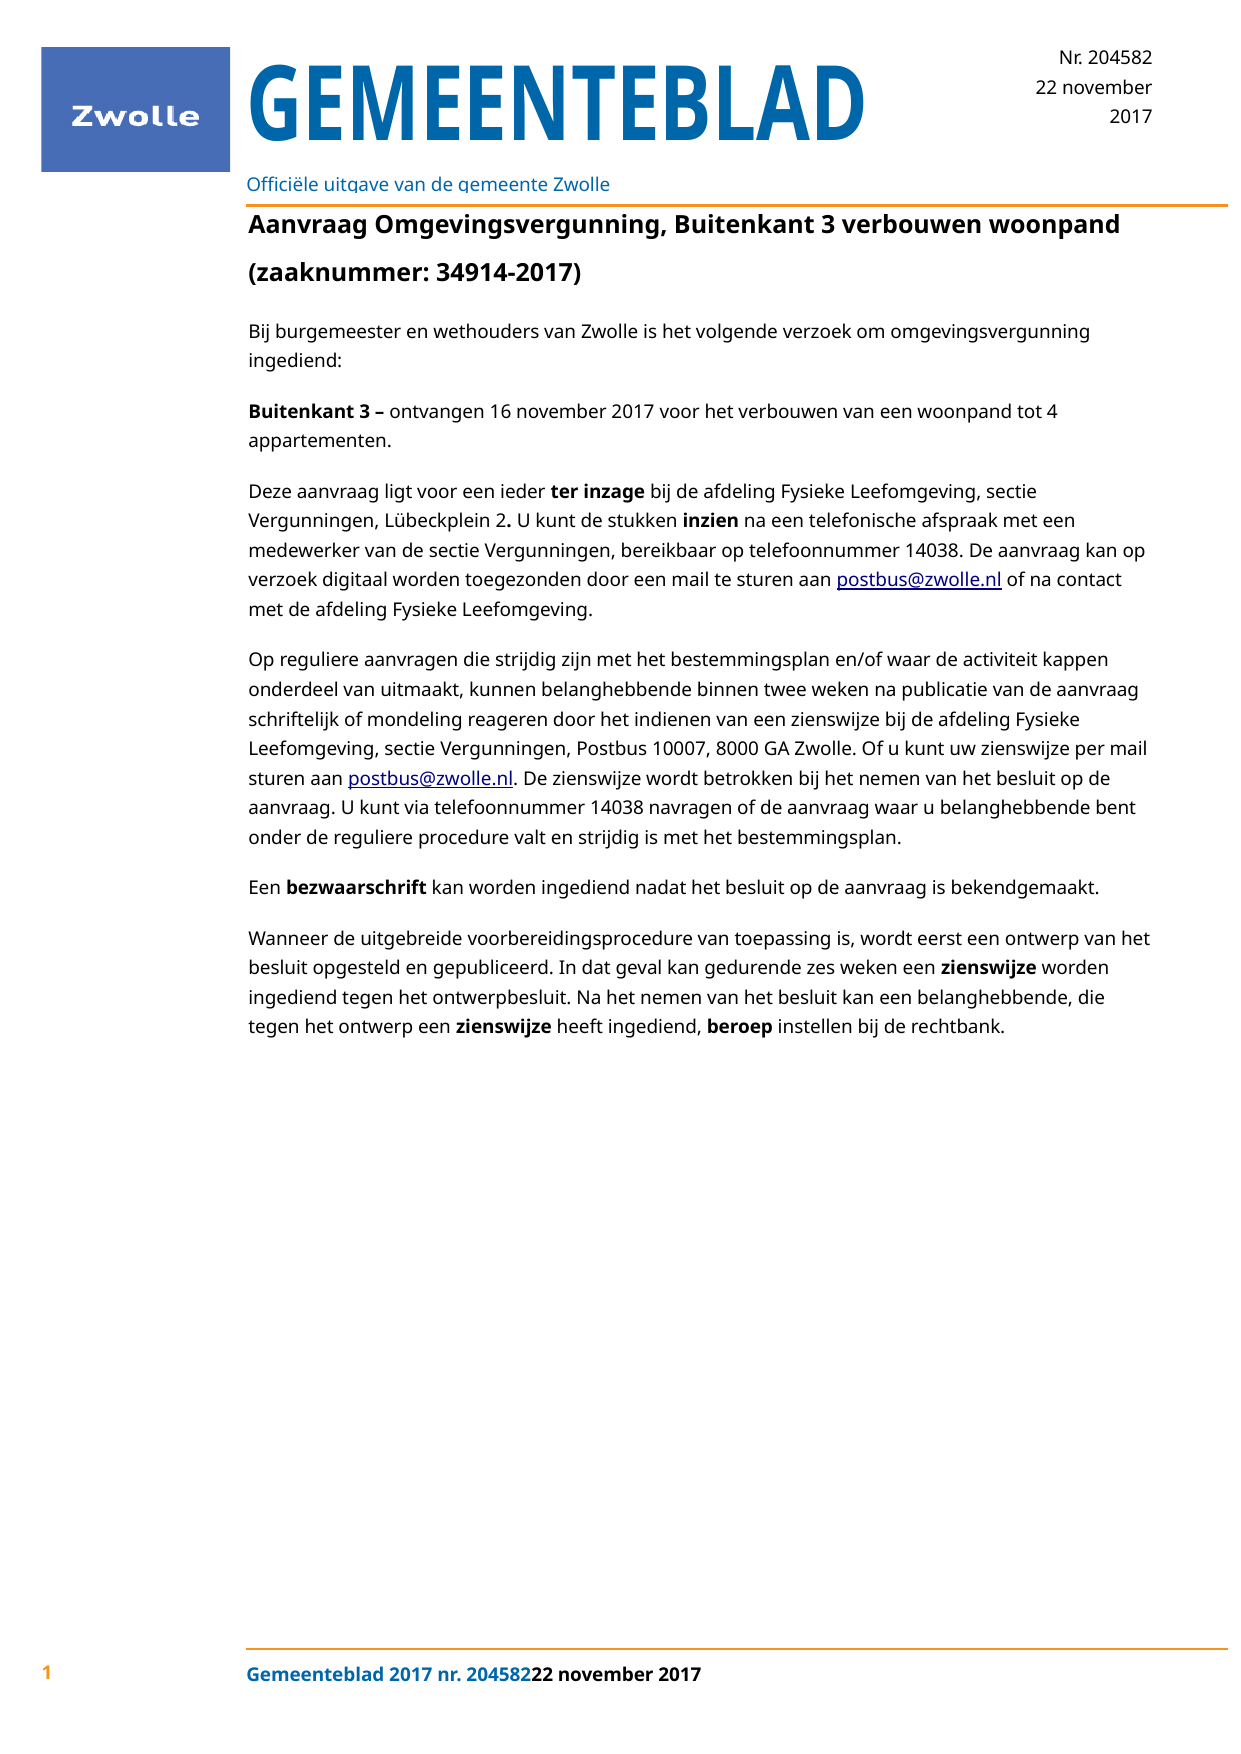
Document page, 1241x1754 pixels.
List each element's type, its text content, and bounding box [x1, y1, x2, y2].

text Deze aanvraag ligt voor een ieder ter inzage bij de afdeling Fysieke Leefomgeving, sectie Vergunningen, Lübeckplein 2. U kunt de stukken inzien na een telefonische afspraak met een medewerker van de sectie Vergunningen, bereikbaar op telefoonnummer 14038. De aanvraag kan op verzoek digitaal worden toegezonden door een mail te sturen aan postbus@zwolle.nl of na contact met de afdeling Fysieke Leefomgeving. [248, 478, 1152, 622]
text Een bezwaarschrift kan worden ingediend nadat het besluit op de aanvraag is bekendgemaakt. [248, 874, 1152, 900]
text Op reguliere aanvragen die strijdig zijn met het bestemmingsplan en/of waar de activiteit kappen onderdeel van uitmaakt, kunnen belanghebbende binnen twee weken na publicatie van de aanvraag schriftelijk of mondeling reageren door het indienen van een zienswijze bij de afdeling Fysieke Leefomgeving, sectie Vergunningen, Postbus 10007, 8000 GA Zwolle. Of u kunt uw zienswijze per mail sturen aan postbus@zwolle.nl. De zienswijze wordt betrokken bij het nemen van het besluit op de aanvraag. U kunt via telefoonnummer 14038 navragen of de aanvraag waar u belanghebbende bent onder de reguliere procedure valt en strijdig is met het bestemmingsplan. [248, 647, 1152, 850]
text Aanvraag Omgevingsvergunning, Buitenkant 3 verbouwen woonpand (zaaknummer: 34914-2017) [248, 207, 1152, 288]
text Wanneer de uitgebreide voorbereidingsprocedure van toepassing is, wordt eerst een ontwerp van het besluit opgesteld en gepubliceerd. In dat geval kan gedurende zes weken een zienswijze worden ingediend tegen het ontwerpbesluit. Na het nemen van het besluit kan een belanghebbende, die tegen het ontwerp een zienswijze heeft ingediend, beroep instellen bij de rechtbank. [248, 925, 1152, 1039]
text Bij burgemeester en wethouders van Zwolle is het volgende verzoek om omgevingsvergunning ingediend: [248, 318, 1152, 373]
text Buitenkant 3 – ontvangen 16 november 2017 voor het verbouwen van een woonpand tot 4 appartementen. [248, 398, 1152, 453]
picture [41, 47, 231, 172]
